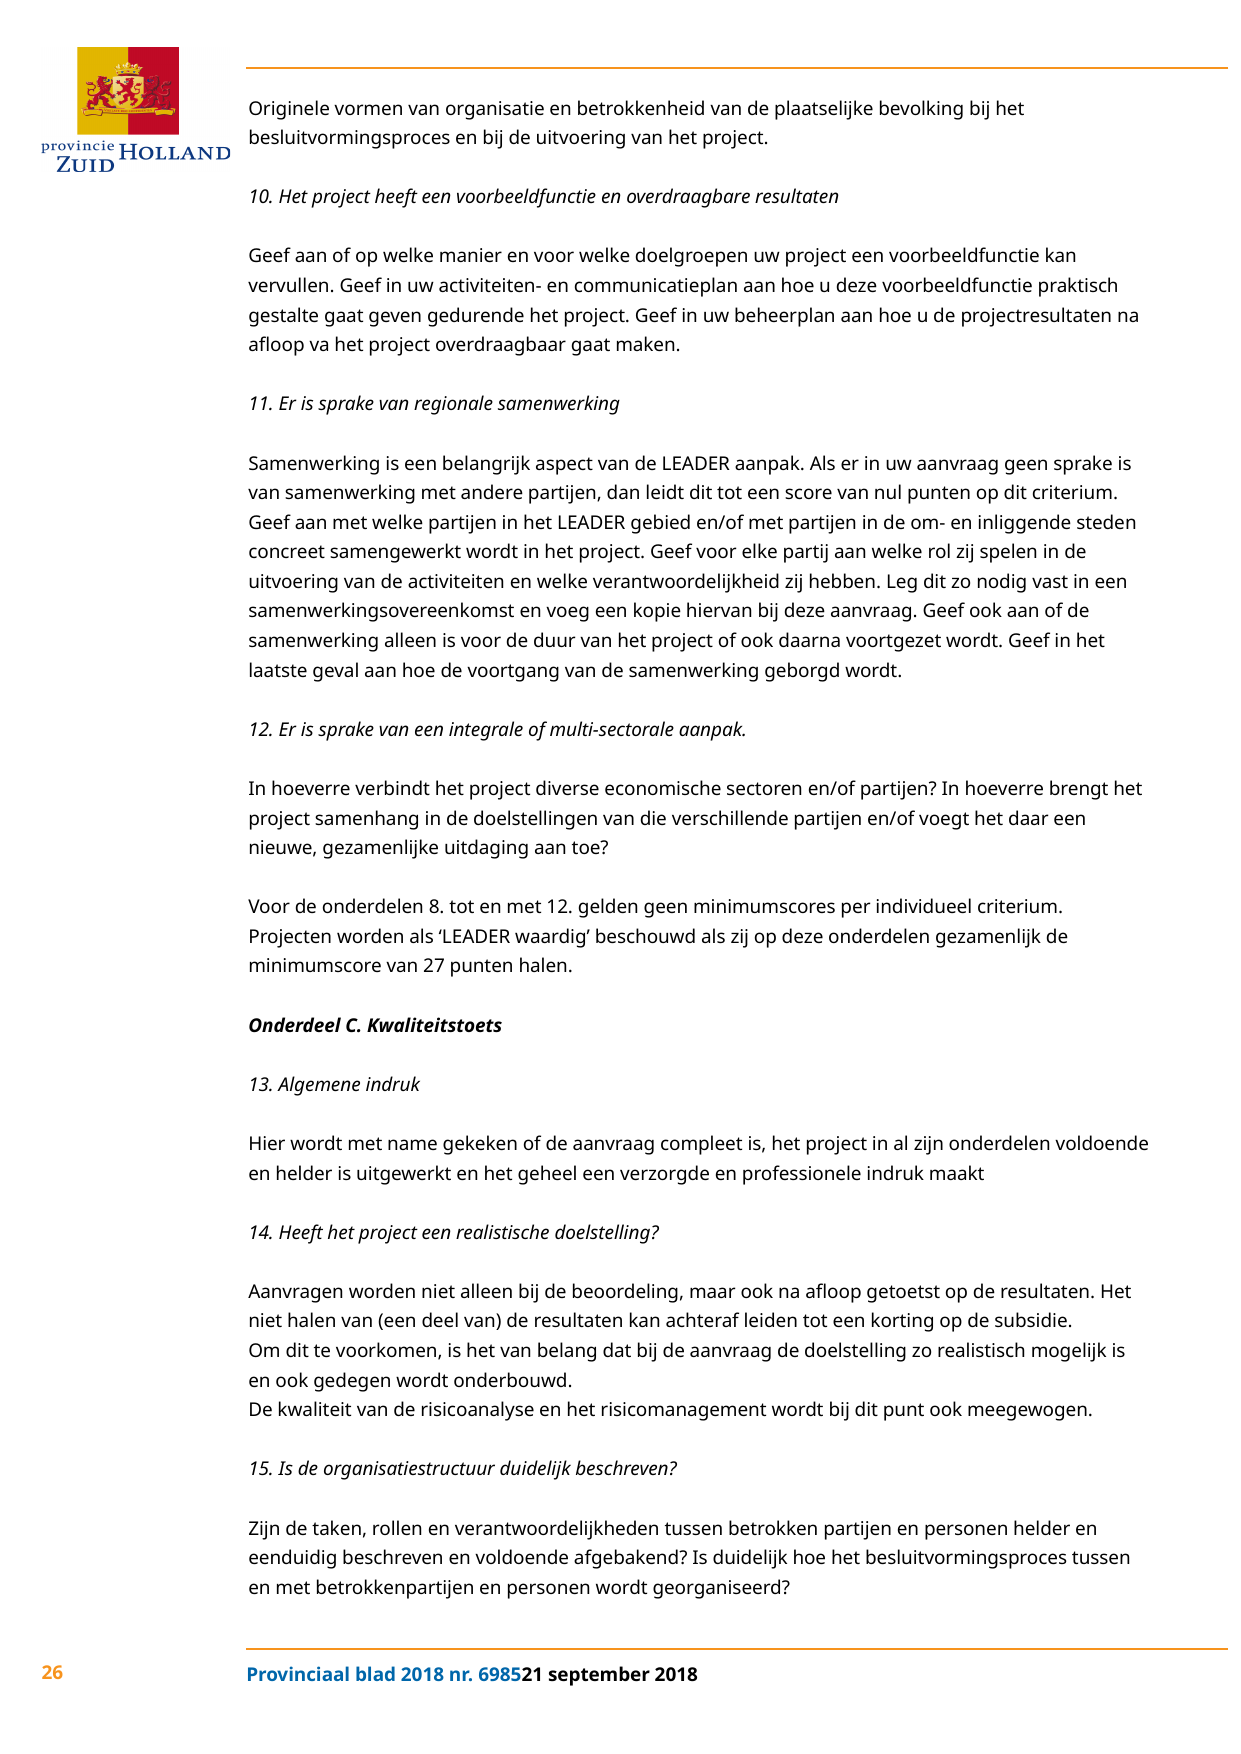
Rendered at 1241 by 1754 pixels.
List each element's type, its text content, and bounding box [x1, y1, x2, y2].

picture [41, 47, 231, 172]
text Onderdeel C. Kwaliteitstoets [248, 1012, 1152, 1038]
text Originele vormen van organisatie en betrokkenheid van de plaatselijke bevolking bij het besluitvormingsproces en bij de uitvoering van het project. [248, 95, 1152, 150]
text Hier wordt met name gekeken of de aanvraag compleet is, het project in al zijn onderdelen voldoende en helder is uitgewerkt en het geheel een verzorgde en professionele indruk maakt [248, 1130, 1152, 1186]
text 14. Heeft het project een realistische doelstelling? [248, 1219, 1152, 1245]
text Aanvragen worden niet alleen bij de beoordeling, maar ook na afloop getoetst op de resultaten. Het niet halen van (een deel van) de resultaten kan achteraf leiden tot een korting op de subsidie. [248, 1278, 1152, 1333]
text 11. Er is sprake van regionale samenwerking [248, 391, 1152, 416]
text Om dit te voorkomen, is het van belang dat bij de aanvraag de doelstelling zo realistisch mogelijk is en ook gedegen wordt onderbouwd. [248, 1337, 1152, 1393]
text Voor de onderdelen 8. tot en met 12. gelden geen minimumscores per individueel criterium. Projecten worden als ‘LEADER waardig’ beschouwd als zij op deze onderdelen gezamenlijk de minimumscore van 27 punten halen. [248, 893, 1152, 978]
text Zijn de taken, rollen en verantwoordelijkheden tussen betrokken partijen en personen helder en eenduidig beschreven en voldoende afgebakend? Is duidelijk hoe het besluitvormingsproces tussen en met betrokkenpartijen en personen wordt georganiseerd? [248, 1515, 1152, 1600]
text Geef aan of op welke manier en voor welke doelgroepen uw project een voorbeeldfunctie kan vervullen. Geef in uw activiteiten- en communicatieplan aan hoe u deze voorbeeldfunctie praktisch gestalte gaat geven gedurende het project. Geef in uw beheerplan aan hoe u de projectresultaten na afloop va het project overdraagbaar gaat maken. [248, 243, 1152, 357]
text 15. Is de organisatiestructuur duidelijk beschreven? [248, 1456, 1152, 1481]
text 10. Het project heeft een voorbeeldfunctie en overdraagbare resultaten [248, 183, 1152, 209]
text De kwaliteit van de risicoanalyse en het risicomanagement wordt bij dit punt ook meegewogen. [248, 1396, 1152, 1422]
text In hoeverre verbindt het project diverse economische sectoren en/of partijen? In hoeverre brengt het project samenhang in de doelstellingen van die verschillende partijen en/of voegt het daar een nieuwe, gezamenlijke uitdaging aan toe? [248, 775, 1152, 860]
text 13. Algemene indruk [248, 1071, 1152, 1097]
text Samenwerking is een belangrijk aspect van de LEADER aanpak. Als er in uw aanvraag geen sprake is van samenwerking met andere partijen, dan leidt dit tot een score van nul punten op dit criterium. [248, 450, 1152, 505]
text Geef aan met welke partijen in het LEADER gebied en/of met partijen in de om- en inliggende steden concreet samengewerkt wordt in het project. Geef voor elke partij aan welke rol zij spelen in de uitvoering van de activiteiten en welke verantwoordelijkheid zij hebben. Leg dit zo nodig vast in een samenwerkingsovereenkomst en voeg een kopie hiervan bij deze aanvraag. Geef ook aan of de samenwerking alleen is voor de duur van het project of ook daarna voortgezet wordt. Geef in het laatste geval aan hoe de voortgang van de samenwerking geborgd wordt. [248, 509, 1152, 683]
text 12. Er is sprake van een integrale of multi-sectorale aanpak. [248, 716, 1152, 742]
